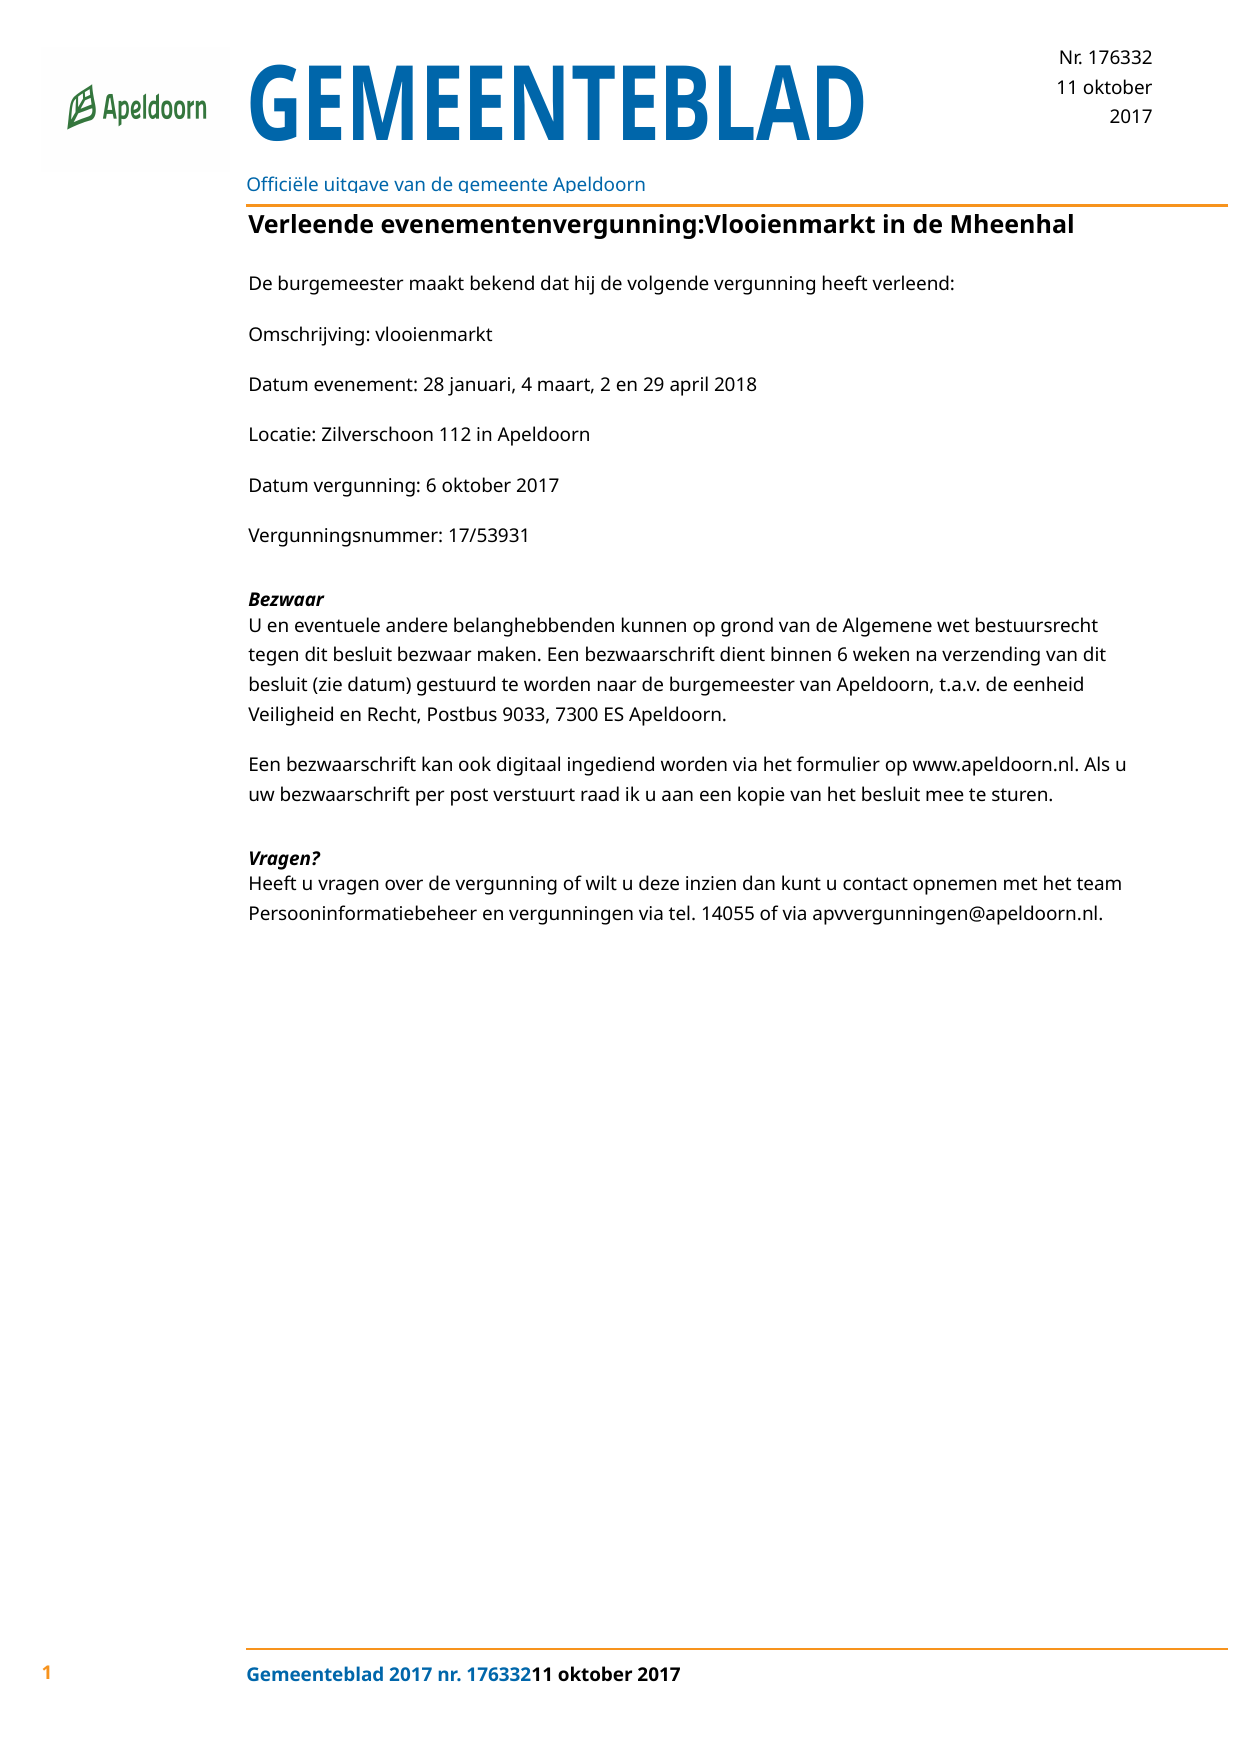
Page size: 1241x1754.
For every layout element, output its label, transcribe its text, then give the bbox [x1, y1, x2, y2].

text Vragen? [248, 845, 1152, 871]
text Een bezwaarschrift kan ook digitaal ingediend worden via het formulier op www.apeldoorn.nl. Als u uw bezwaarschrift per post verstuurt raad ik u aan een kopie van het besluit mee te sturen. [248, 751, 1152, 807]
text Omschrijving: vlooienmarkt [248, 321, 1152, 346]
text Heeft u vragen over de vergunning of wilt u deze inzien dan kunt u contact opnemen met het team Persooninformatiebeheer en vergunningen via tel. 14055 of via apvvergunningen@apeldoorn.nl. [248, 871, 1152, 926]
text Datum vergunning: 6 oktober 2017 [248, 472, 1152, 498]
text Bezwaar [248, 586, 1152, 612]
text Verleende evenementenvergunning:Vlooienmarkt in de Mheenhal [248, 207, 1152, 241]
text De burgemeester maakt bekend dat hij de volgende vergunning heeft verleend: [248, 270, 1152, 296]
picture [41, 47, 231, 172]
text Locatie: Zilverschoon 112 in Apeldoorn [248, 422, 1152, 447]
text Datum evenement: 28 januari, 4 maart, 2 en 29 april 2018 [248, 371, 1152, 397]
text Vergunningsnummer: 17/53931 [248, 522, 1152, 548]
text U en eventuele andere belanghebbenden kunnen op grond van de Algemene wet bestuursrecht tegen dit besluit bezwaar maken. Een bezwaarschrift dient binnen 6 weken na verzending van dit besluit (zie datum) gestuurd te worden naar de burgemeester van Apeldoorn, t.a.v. de eenheid Veiligheid en Recht, Postbus 9033, 7300 ES Apeldoorn. [248, 612, 1152, 727]
